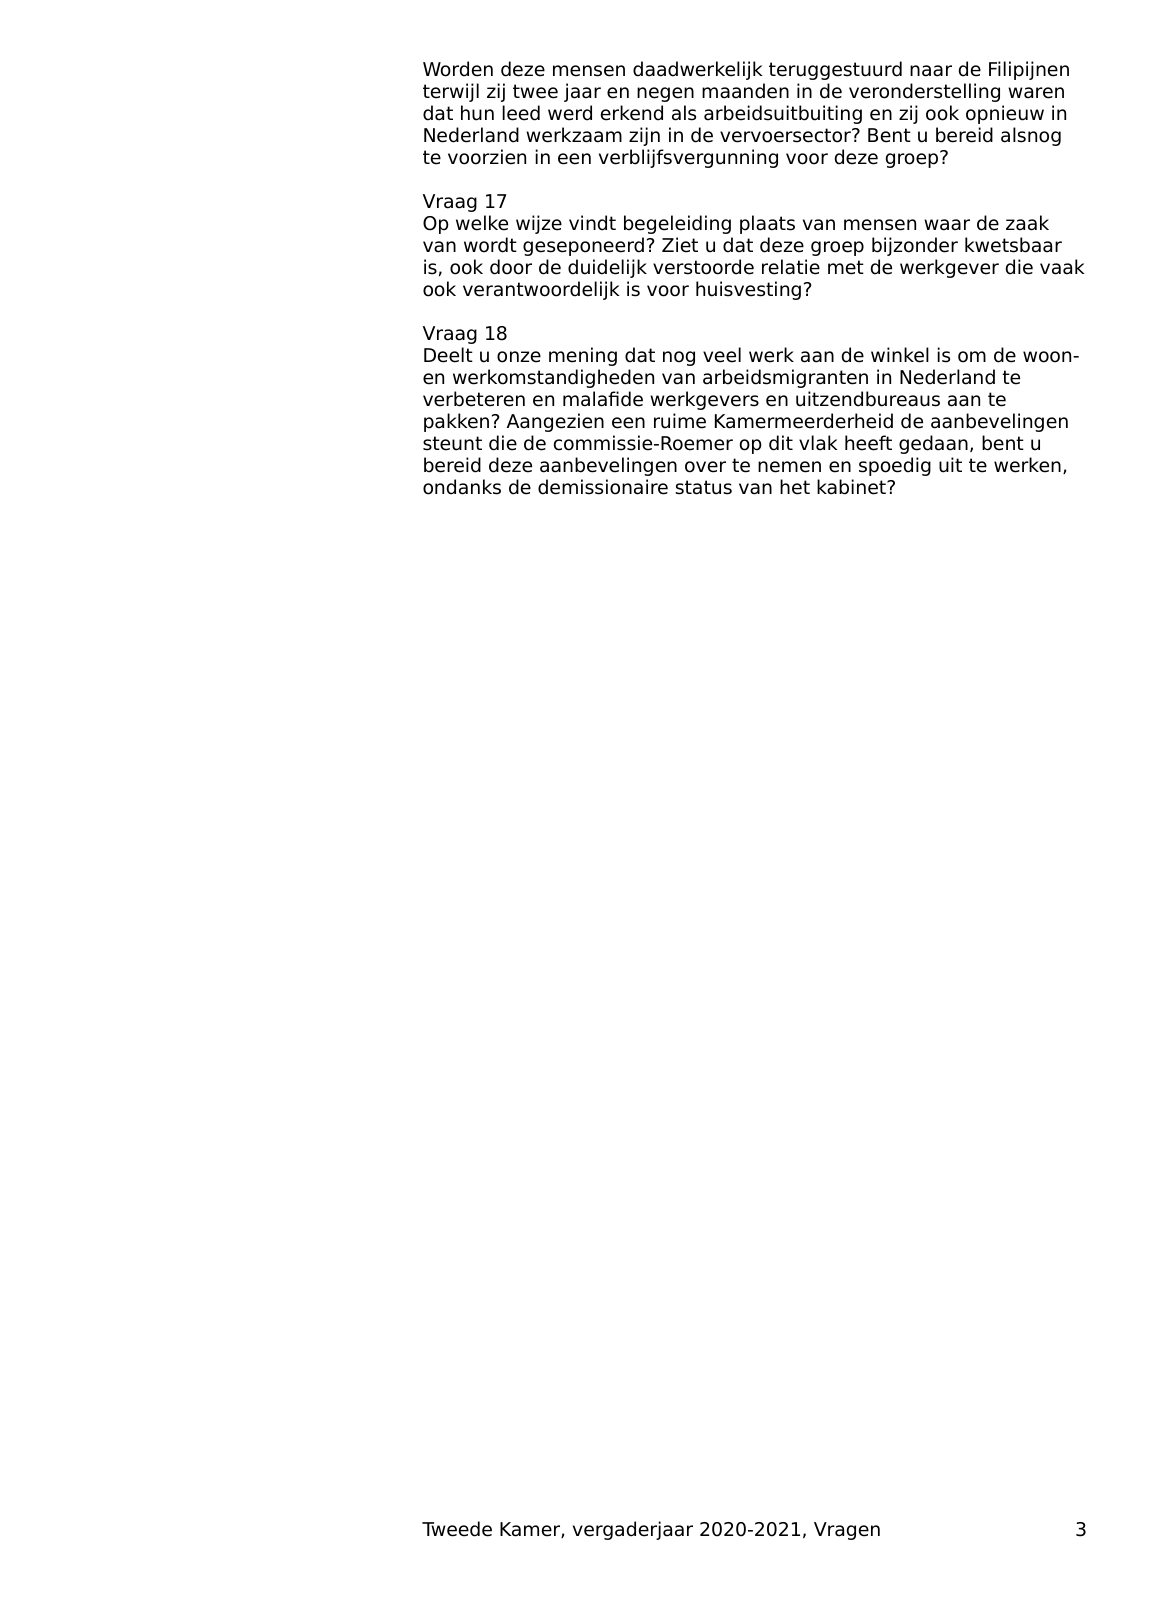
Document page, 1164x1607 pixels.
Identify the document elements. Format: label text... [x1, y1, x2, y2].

text Op welke wijze vindt begeleiding plaats van mensen waar de zaak van wordt geseponeerd? Ziet u dat deze groep bijzonder kwetsbaar is, ook door de duidelijk verstoorde relatie met de werkgever die vaak ook verantwoordelijk is voor huisvesting? [422, 213, 1087, 301]
text Deelt u onze mening dat nog veel werk aan de winkel is om de woon- en werkomstandigheden van arbeidsmigranten in Nederland te verbeteren en malafide werkgevers en uitzendbureaus aan te pakken? Aangezien een ruime Kamermeerderheid de aanbevelingen steunt die de commissie-Roemer op dit vlak heeft gedaan, bent u bereid deze aanbevelingen over te nemen en spoedig uit te werken, ondanks de demissionaire status van het kabinet? [422, 345, 1087, 499]
text Worden deze mensen daadwerkelijk teruggestuurd naar de Filipijnen terwijl zij twee jaar en negen maanden in de veronderstelling waren dat hun leed werd erkend als arbeidsuitbuiting en zij ook opnieuw in Nederland werkzaam zijn in de vervoersector? Bent u bereid alsnog te voorzien in een verblijfsvergunning voor deze groep? [422, 59, 1087, 169]
text Vraag 17 [422, 191, 1087, 213]
text Vraag 18 [422, 323, 1087, 345]
